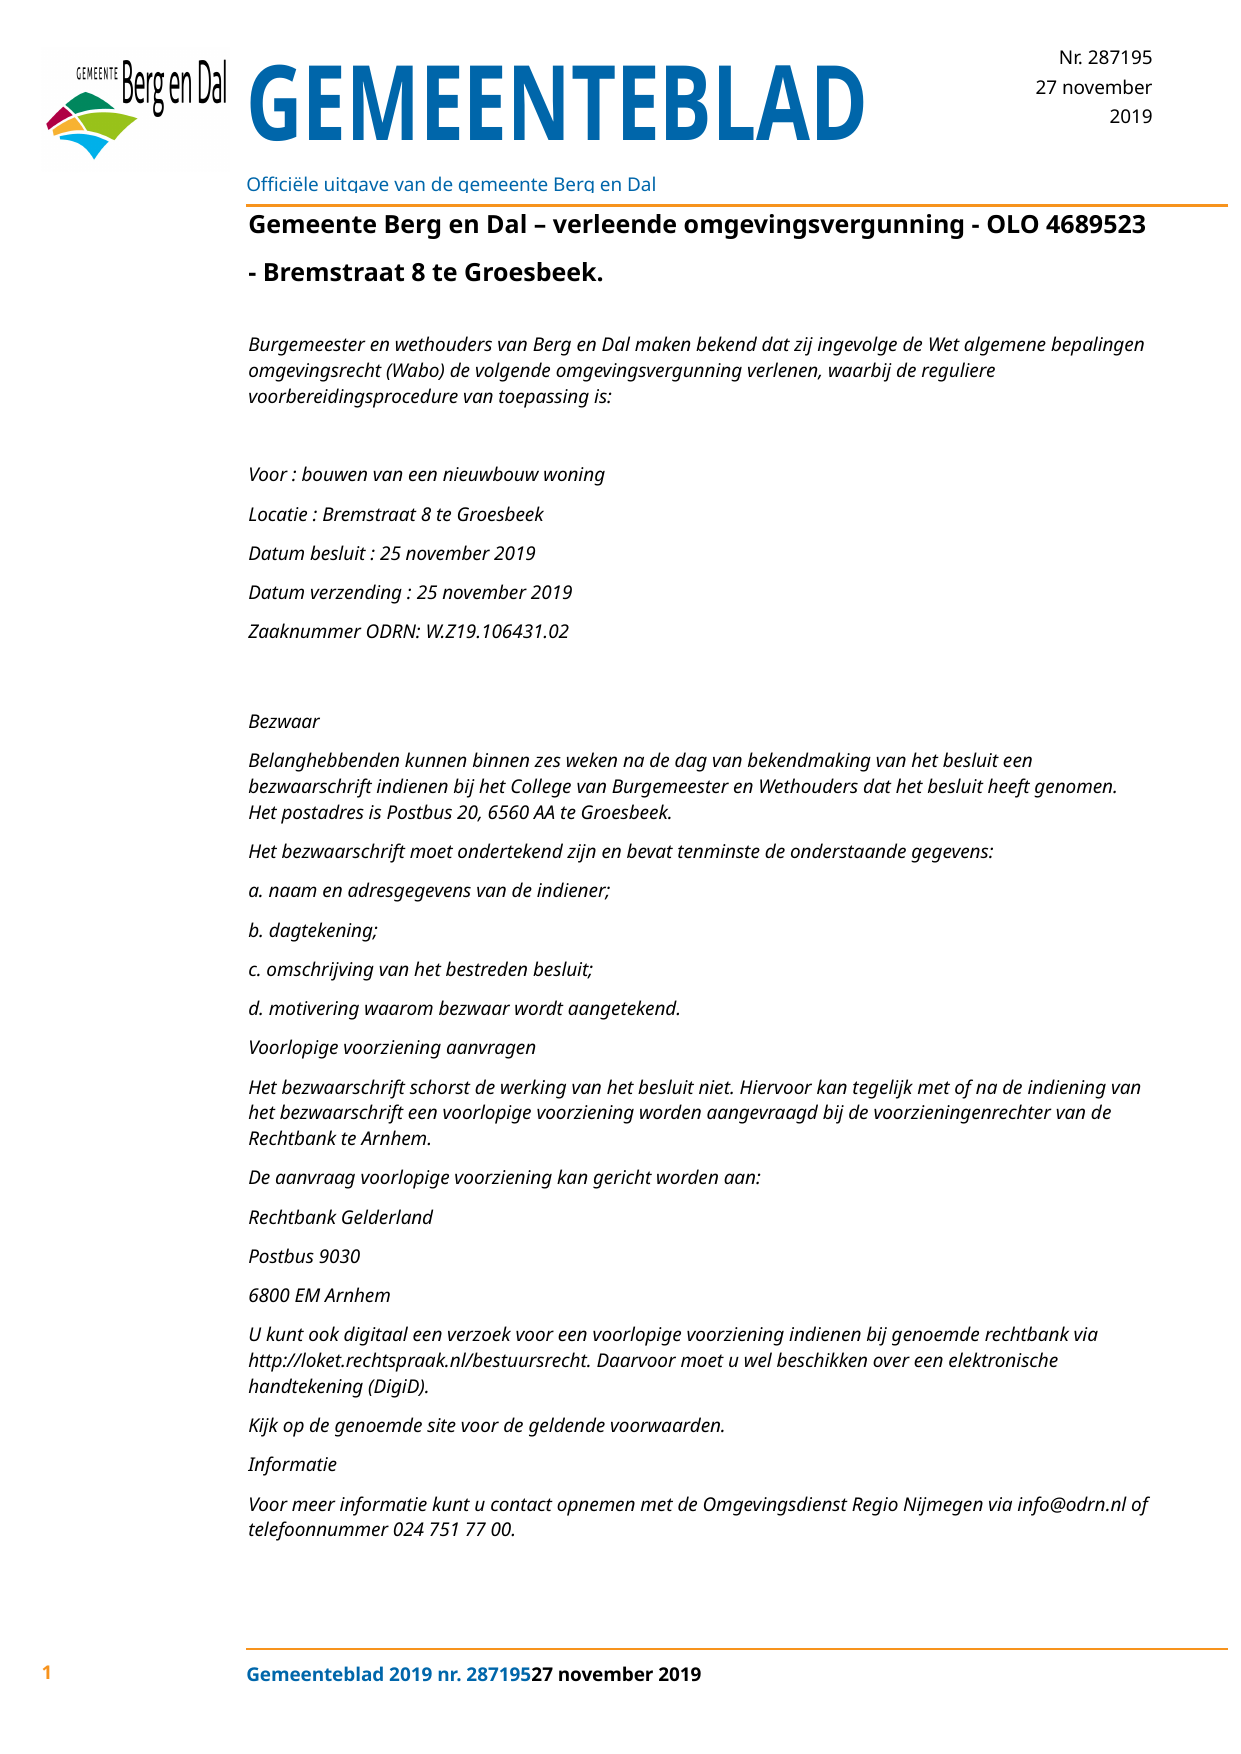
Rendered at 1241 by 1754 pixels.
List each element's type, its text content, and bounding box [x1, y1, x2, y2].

text Informatie [248, 1452, 1152, 1477]
text Datum besluit : 25 november 2019 [248, 540, 1152, 566]
text Datum verzending : 25 november 2019 [248, 579, 1152, 605]
text Voor : bouwen van een nieuwbouw woning [248, 461, 1152, 487]
text De aanvraag voorlopige voorziening kan gericht worden aan: [248, 1164, 1152, 1190]
text Locatie : Bremstraat 8 te Groesbeek [248, 501, 1152, 526]
text Voorlopige voorziening aanvragen [248, 1034, 1152, 1060]
text c. omschrijving van het bestreden besluit; [248, 956, 1152, 982]
text d. motivering waarom bezwaar wordt aangetekend. [248, 995, 1152, 1021]
text a. naam en adresgegevens van de indiener; [248, 877, 1152, 903]
text Kijk op de genoemde site voor de geldende voorwaarden. [248, 1412, 1152, 1438]
text Rechtbank Gelderland [248, 1204, 1152, 1229]
text Bezwaar [248, 708, 1152, 734]
text Postbus 9030 [248, 1243, 1152, 1269]
picture [41, 47, 231, 172]
text Het bezwaarschrift schorst de werking van het besluit niet. Hiervoor kan tegelijk met of na de indiening van het bezwaarschrift een voorlopige voorziening worden aangevraagd bij de voorzieningenrechter van de Rechtbank te Arnhem. [248, 1074, 1152, 1151]
text b. dagtekening; [248, 917, 1152, 942]
text Belanghebbenden kunnen binnen zes weken na de dag van bekendmaking van het besluit een bezwaarschrift indienen bij het College van Burgemeester en Wethouders dat het besluit heeft genomen. Het postadres is Postbus 20, 6560 AA te Groesbeek. [248, 747, 1152, 825]
text Burgemeester en wethouders van Berg en Dal maken bekend dat zij ingevolge de Wet algemene bepalingen omgevingsrecht (Wabo) de volgende omgevingsvergunning verlenen, waarbij de reguliere voorbereidingsprocedure van toepassing is: [248, 331, 1152, 409]
text Het bezwaarschrift moet ondertekend zijn en bevat tenminste de onderstaande gegevens: [248, 838, 1152, 864]
text U kunt ook digitaal een verzoek voor een voorlopige voorziening indienen bij genoemde rechtbank via http://loket.rechtspraak.nl/bestuursrecht. Daarvoor moet u wel beschikken over een elektronische handtekening (DigiD). [248, 1322, 1152, 1399]
text Gemeente Berg en Dal – verleende omgevingsvergunning - OLO 4689523 - Bremstraat 8 te Groesbeek. [248, 207, 1152, 288]
text Voor meer informatie kunt u contact opnemen met de Omgevingsdienst Regio Nijmegen via info@odrn.nl of telefoonnummer 024 751 77 00. [248, 1491, 1152, 1542]
text Zaaknummer ODRN: W.Z19.106431.02 [248, 618, 1152, 644]
text 6800 EM Arnhem [248, 1282, 1152, 1308]
